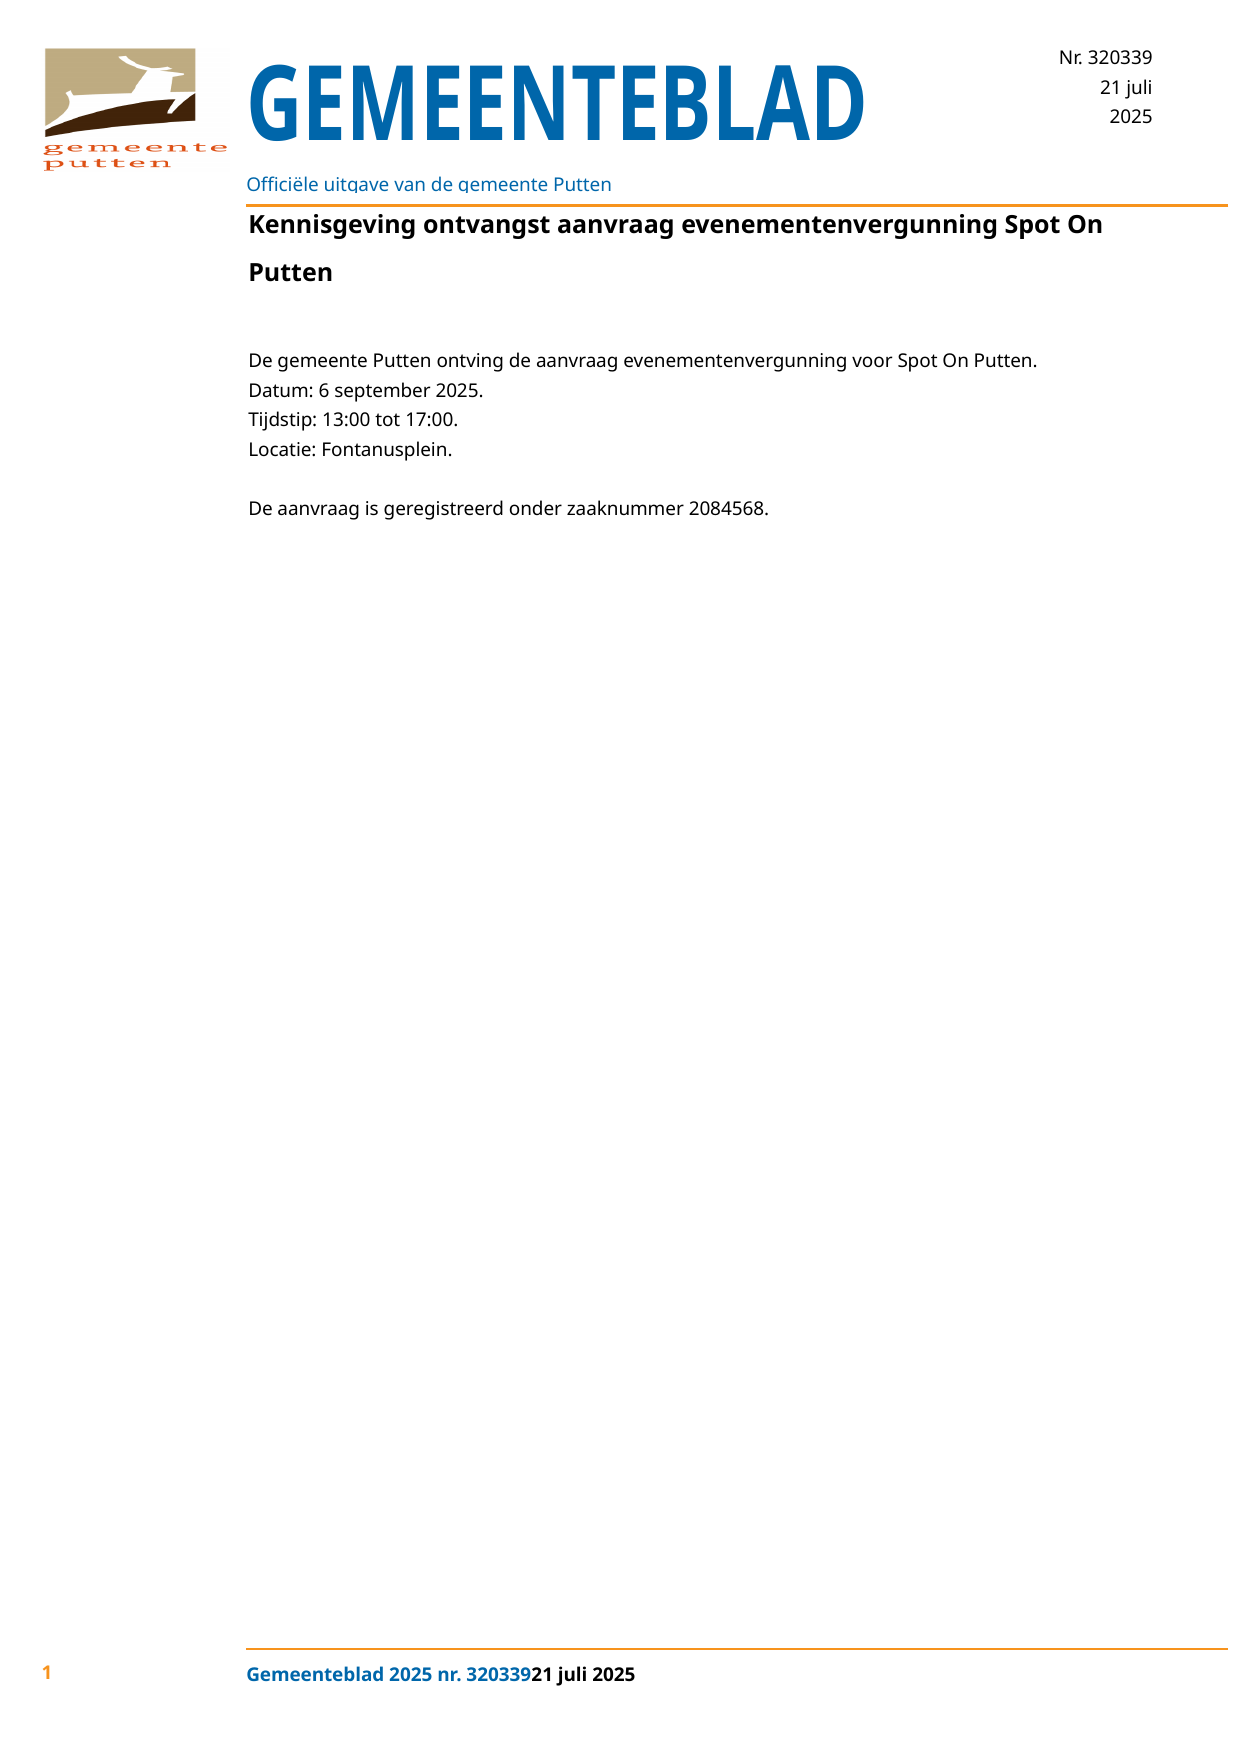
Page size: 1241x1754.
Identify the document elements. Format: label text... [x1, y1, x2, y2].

text Locatie: Fontanusplein. [248, 436, 1152, 462]
text Kennisgeving ontvangst aanvraag evenementenvergunning Spot On Putten [248, 207, 1152, 288]
picture [41, 47, 231, 172]
text Tijdstip: 13:00 tot 17:00. [248, 407, 1152, 432]
text De aanvraag is geregistreerd onder zaaknummer 2084568. [248, 495, 1152, 521]
text De gemeente Putten ontving de aanvraag evenementenvergunning voor Spot On Putten. [248, 347, 1152, 373]
text Datum: 6 september 2025. [248, 377, 1152, 403]
